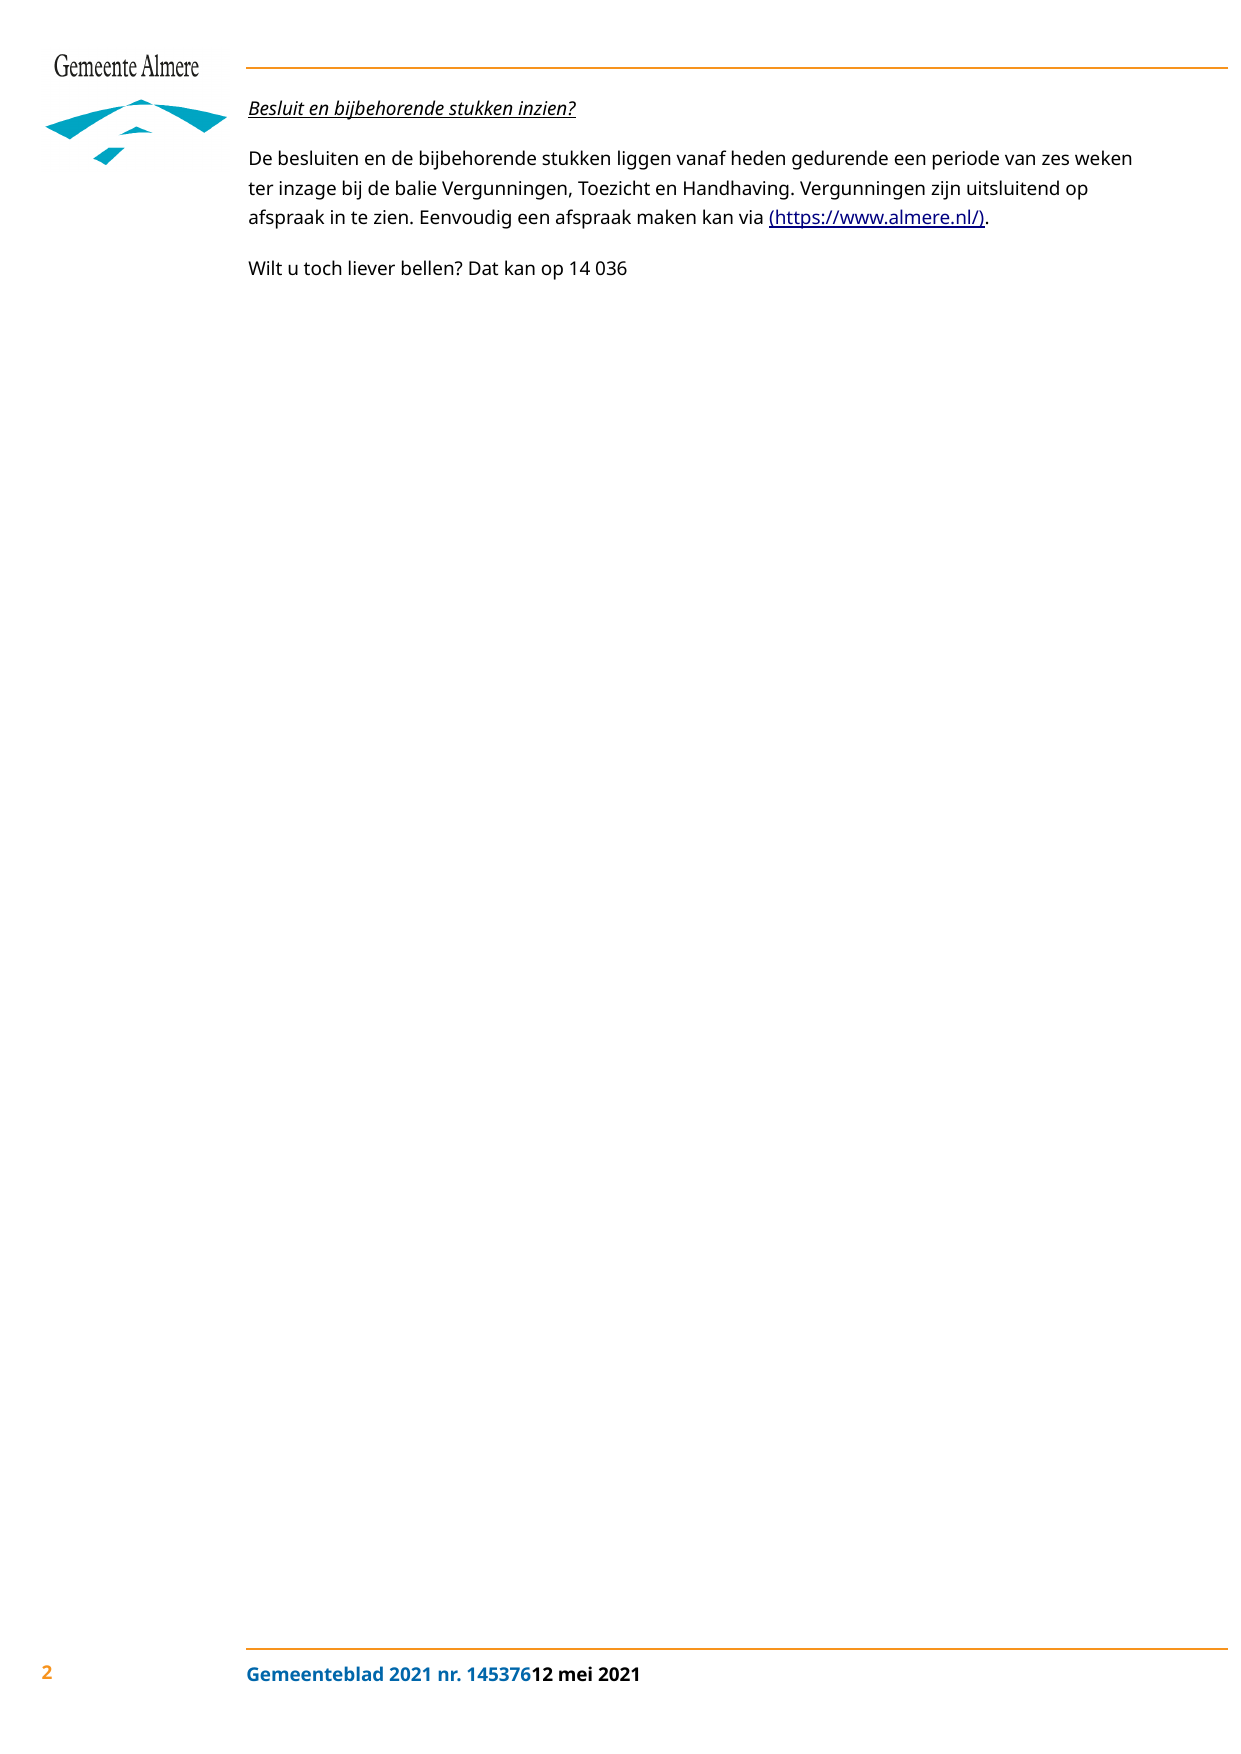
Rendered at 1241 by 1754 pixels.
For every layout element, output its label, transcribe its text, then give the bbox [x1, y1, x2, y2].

text Besluit en bijbehorende stukken inzien? [248, 95, 1152, 121]
text Wilt u toch liever bellen? Dat kan op 14 036 [248, 255, 1152, 281]
text De besluiten en de bijbehorende stukken liggen vanaf heden gedurende een periode van zes weken ter inzage bij de balie Vergunningen, Toezicht en Handhaving. Vergunningen zijn uitsluitend op afspraak in te zien. Eenvoudig een afspraak maken kan via (https://www.almere.nl/). [248, 145, 1152, 230]
picture [41, 47, 231, 172]
